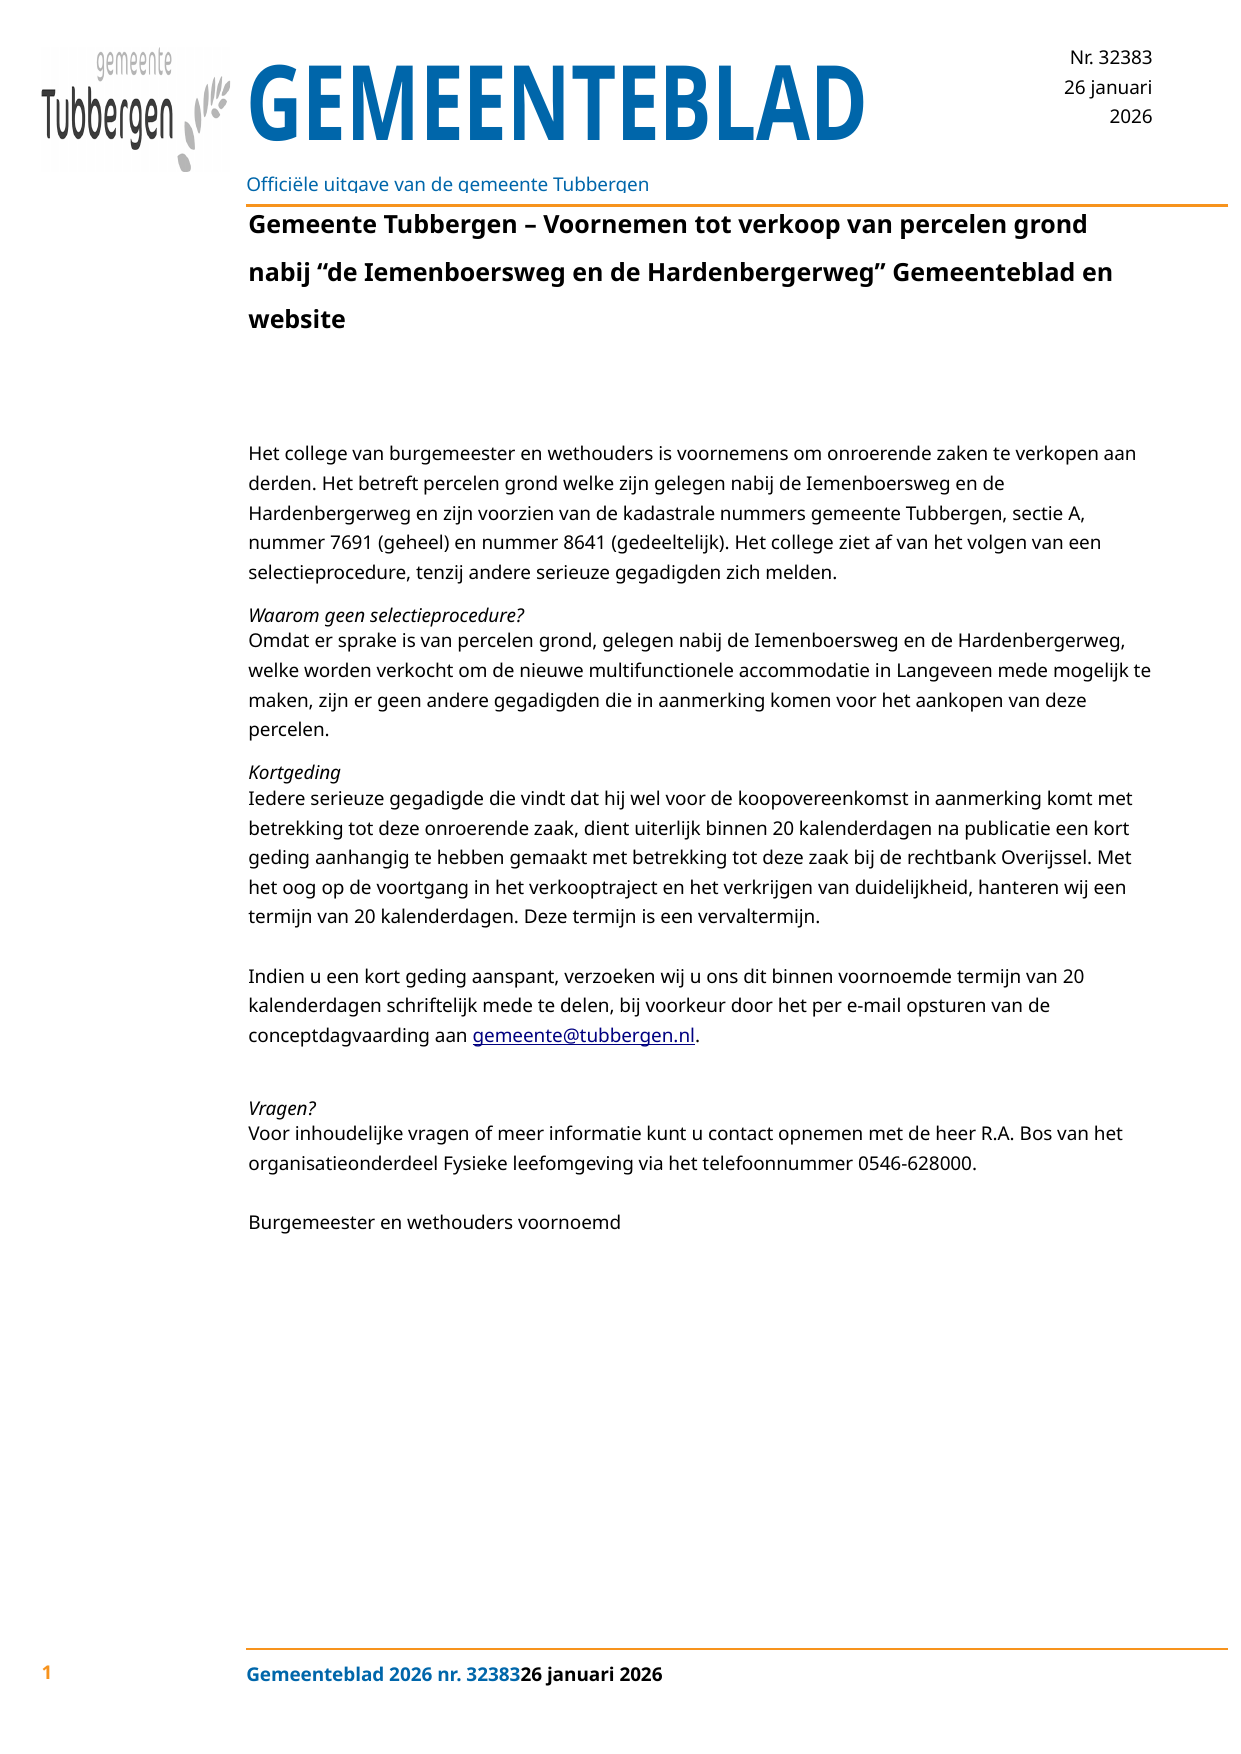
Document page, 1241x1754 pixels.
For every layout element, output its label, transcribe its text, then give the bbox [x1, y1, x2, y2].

text Waarom geen selectieprocedure? [248, 602, 1152, 628]
text Gemeente Tubbergen – Voornemen tot verkoop van percelen grond nabij “de Iemenboersweg en de Hardenbergerweg” Gemeenteblad en website [248, 207, 1152, 336]
text Kortgeding [248, 759, 1152, 785]
text Burgemeester en wethouders voornoemd [248, 1209, 1152, 1235]
text Voor inhoudelijke vragen of meer informatie kunt u contact opnemen met de heer R.A. Bos van het organisatieonderdeel Fysieke leefomgeving via het telefoonnummer 0546-628000. [248, 1120, 1152, 1176]
text Het college van burgemeester en wethouders is voornemens om onroerende zaken te verkopen aan derden. Het betreft percelen grond welke zijn gelegen nabij de Iemenboersweg en de Hardenbergerweg en zijn voorzien van de kadastrale nummers gemeente Tubbergen, sectie A, nummer 7691 (geheel) en nummer 8641 (gedeeltelijk). Het college ziet af van het volgen van een selectieprocedure, tenzij andere serieuze gegadigden zich melden. [248, 441, 1152, 584]
text Iedere serieuze gegadigde die vindt dat hij wel voor de koopovereenkomst in aanmerking komt met betrekking tot deze onroerende zaak, dient uiterlijk binnen 20 kalenderdagen na publicatie een kort geding aanhangig te hebben gemaakt met betrekking tot deze zaak bij de rechtbank Overijssel. Met het oog op de voortgang in het verkooptraject en het verkrijgen van duidelijkheid, hanteren wij een termijn van 20 kalenderdagen. Deze termijn is een vervaltermijn. [248, 785, 1152, 929]
text Vragen? [248, 1095, 1152, 1120]
picture [41, 47, 231, 172]
text Omdat er sprake is van percelen grond, gelegen nabij de Iemenboersweg en de Hardenbergerweg, welke worden verkocht om de nieuwe multifunctionele accommodatie in Langeveen mede mogelijk te maken, zijn er geen andere gegadigden die in aanmerking komen voor het aankopen van deze percelen. [248, 628, 1152, 742]
text Indien u een kort geding aanspant, verzoeken wij u ons dit binnen voornoemde termijn van 20 kalenderdagen schriftelijk mede te delen, bij voorkeur door het per e-mail opsturen van de conceptdagvaarding aan gemeente@tubbergen.nl. [248, 963, 1152, 1048]
